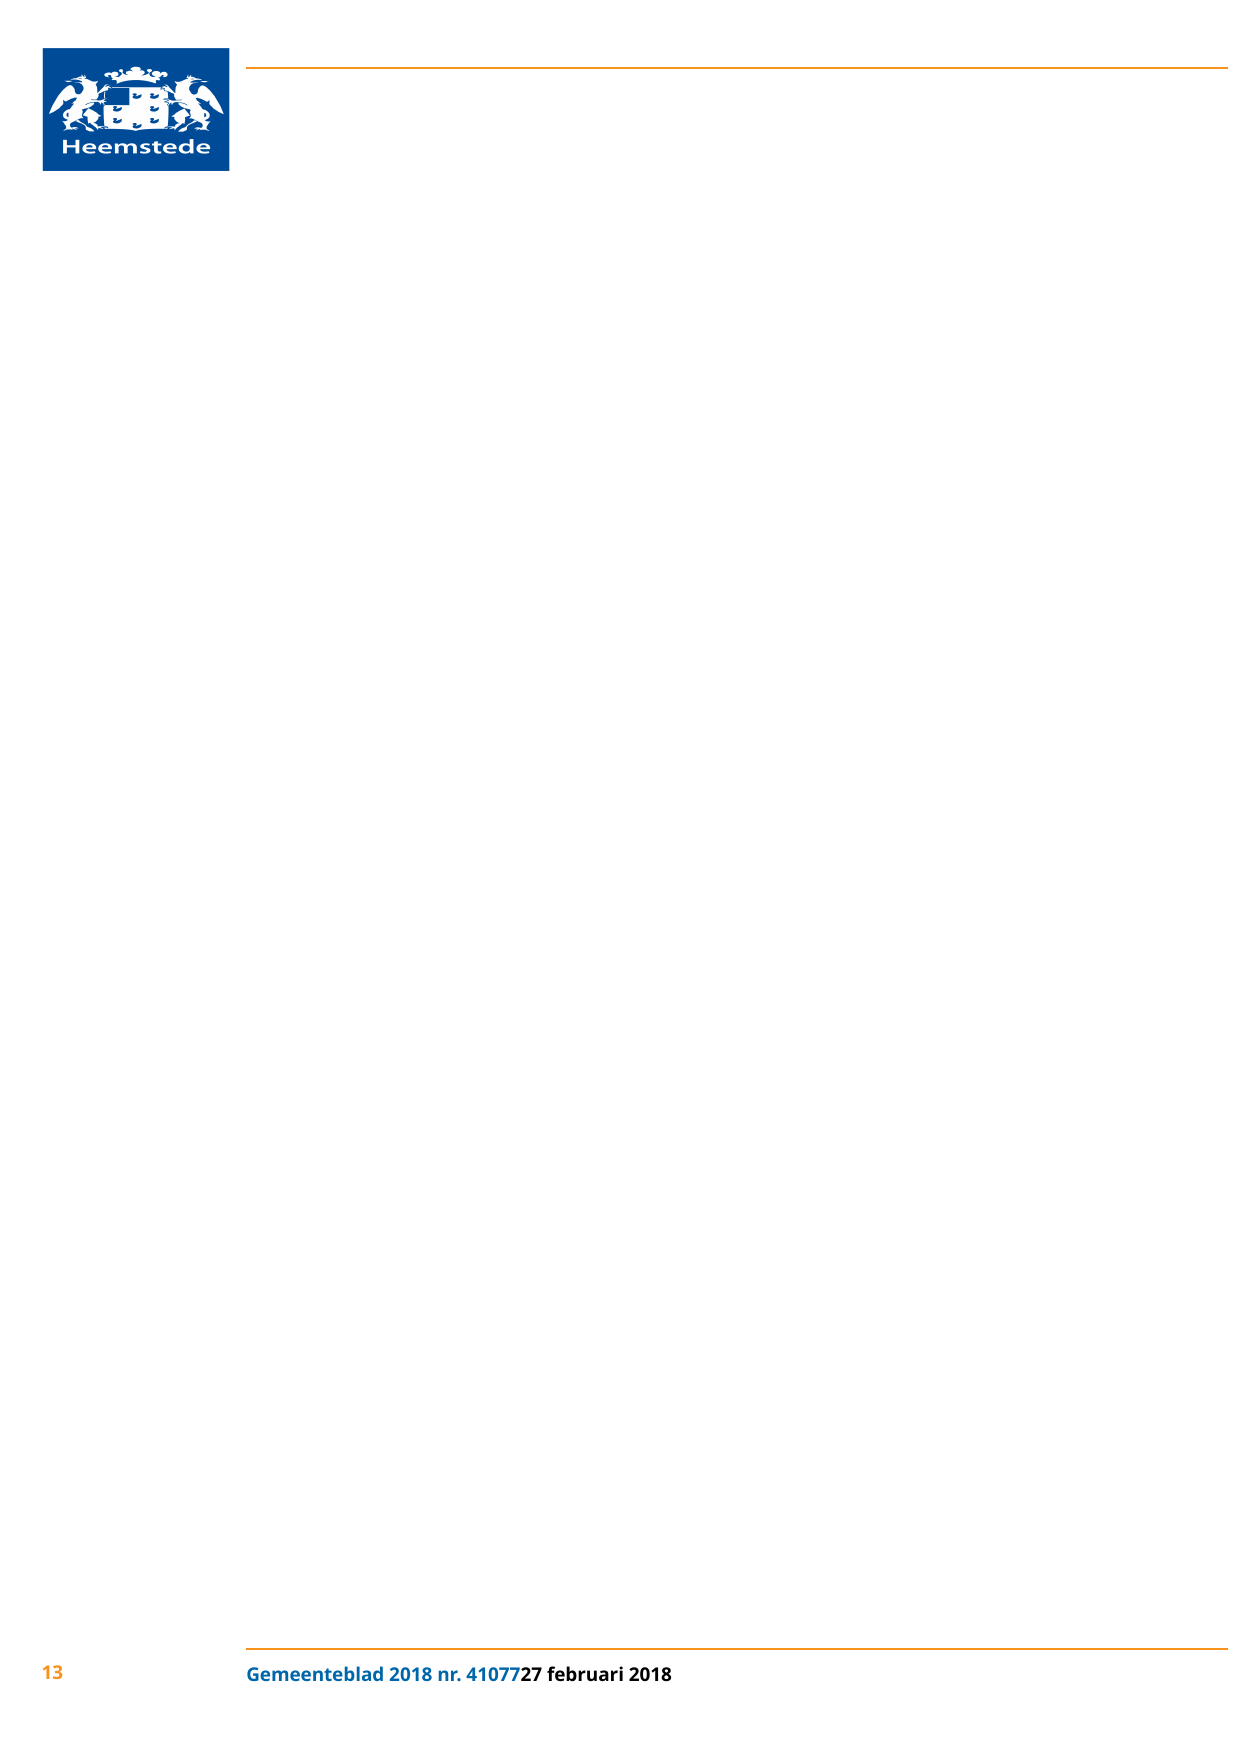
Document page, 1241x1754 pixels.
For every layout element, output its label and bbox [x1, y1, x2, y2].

picture [41, 47, 231, 172]
